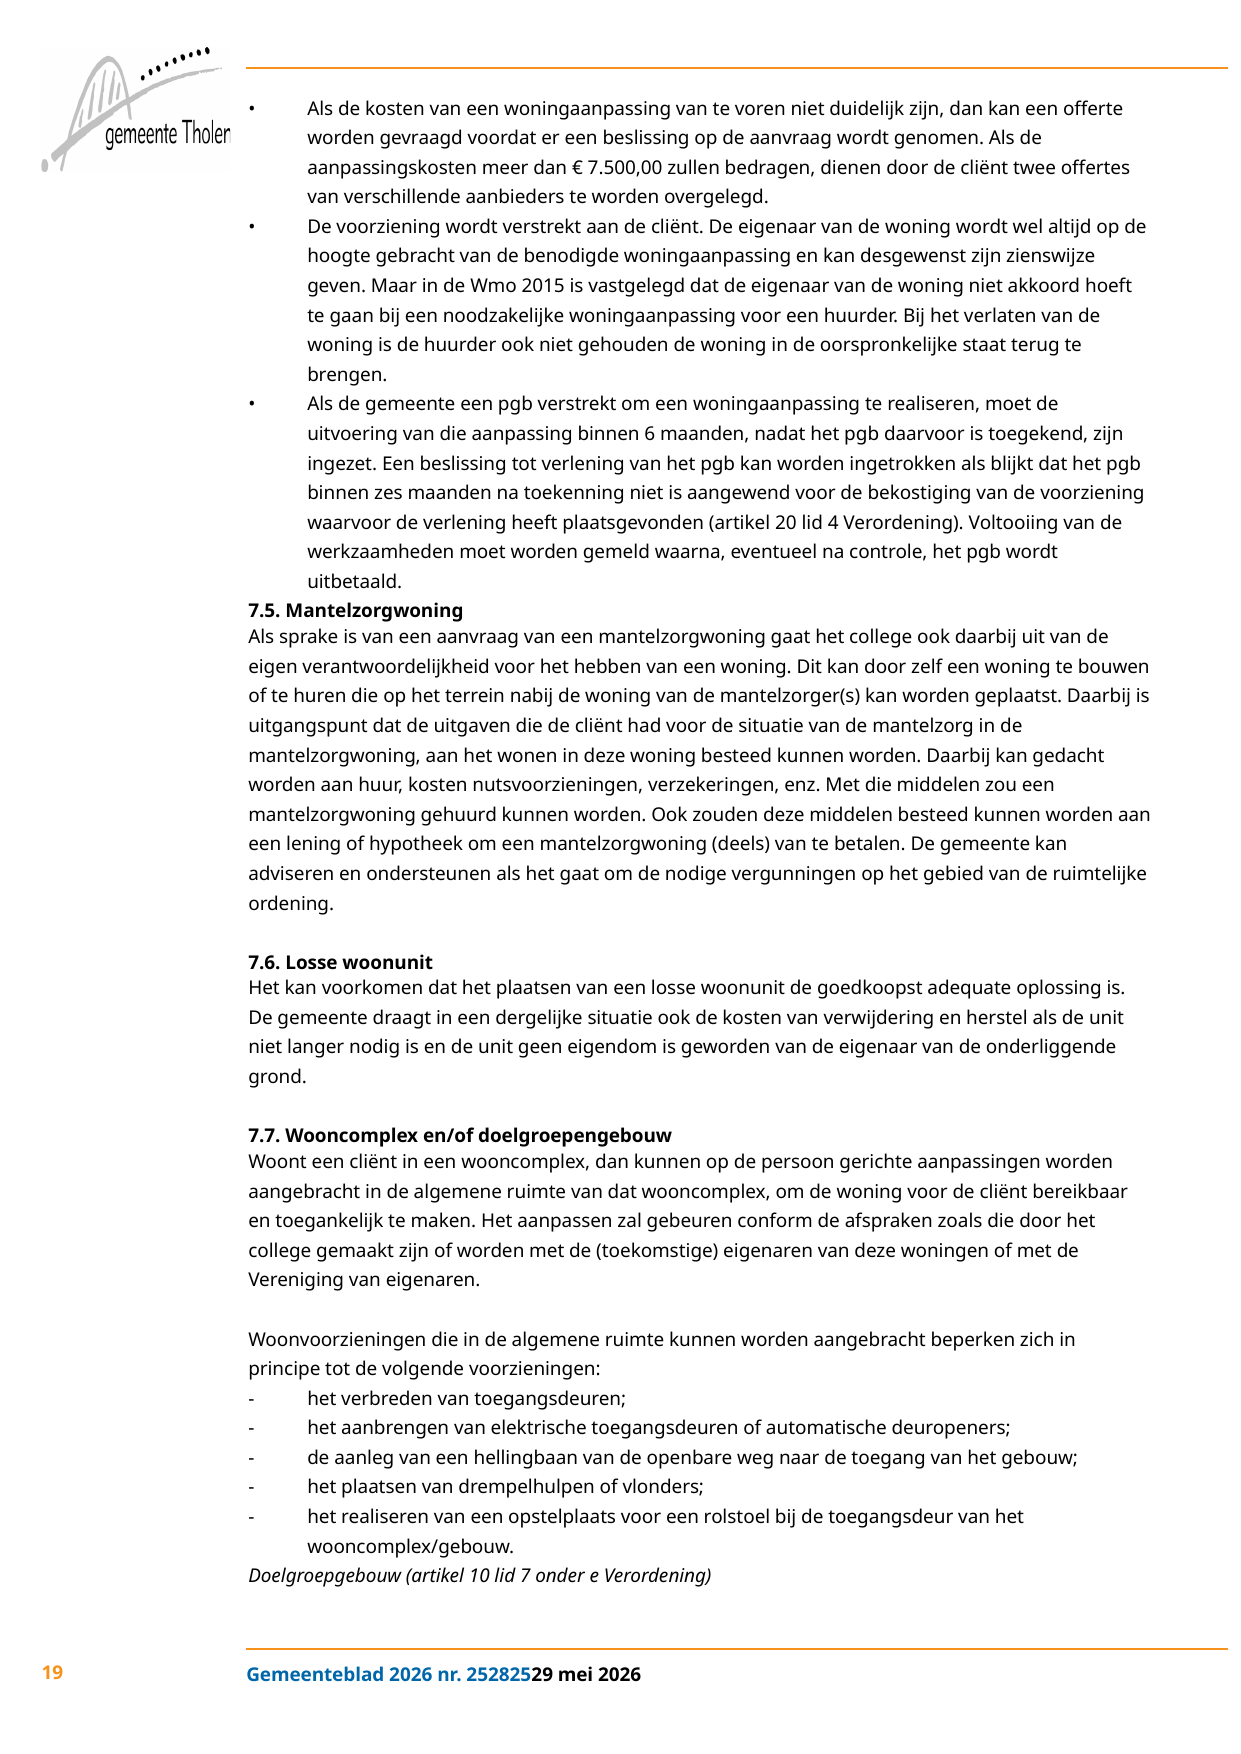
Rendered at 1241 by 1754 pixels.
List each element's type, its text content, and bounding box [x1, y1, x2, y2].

text Als sprake is van een aanvraag van een mantelzorgwoning gaat het college ook daarbij uit van de eigen verantwoordelijkheid voor het hebben van een woning. Dit kan door zelf een woning te bouwen of te huren die op het terrein nabij de woning van de mantelzorger(s) kan worden geplaatst. Daarbij is uitgangspunt dat de uitgaven die de cliënt had voor de situatie van de mantelzorg in de mantelzorgwoning, aan het wonen in deze woning besteed kunnen worden. Daarbij kan gedacht worden aan huur, kosten nutsvoorzieningen, verzekeringen, enz. Met die middelen zou een mantelzorgwoning gehuurd kunnen worden. Ook zouden deze middelen besteed kunnen worden aan een lening of hypotheek om een mantelzorgwoning (deels) van te betalen. De gemeente kan adviseren en ondersteunen als het gaat om de nodige vergunningen op het gebied van de ruimtelijke ordening. [248, 623, 1152, 915]
list het realiseren van een opstelplaats voor een rolstoel bij de toegangsdeur van het wooncomplex/gebouw. [248, 1503, 1152, 1558]
list Als de kosten van een woningaanpassing van te voren niet duidelijk zijn, dan kan een offerte worden gevraagd voordat er een beslissing op de aanvraag wordt genomen. Als de aanpassingskosten meer dan € 7.500,00 zullen bedragen, dienen door de cliënt twee offertes van verschillende aanbieders te worden overgelegd. [248, 95, 1152, 209]
list de aanleg van een hellingbaan van de openbare weg naar de toegang van het gebouw; [248, 1444, 1152, 1470]
text 7.7. Wooncomplex en/of doelgroepengebouw [248, 1122, 1152, 1148]
list De voorziening wordt verstrekt aan de cliënt. De eigenaar van de woning wordt wel altijd op de hoogte gebracht van de benodigde woningaanpassing en kan desgewenst zijn zienswijze geven. Maar in de Wmo 2015 is vastgelegd dat de eigenaar van de woning niet akkoord hoeft te gaan bij een noodzakelijke woningaanpassing voor een huurder. Bij het verlaten van de woning is de huurder ook niet gehouden de woning in de oorspronkelijke staat terug te brengen. [248, 213, 1152, 387]
list Als de gemeente een pgb verstrekt om een woningaanpassing te realiseren, moet de uitvoering van die aanpassing binnen 6 maanden, nadat het pgb daarvoor is toegekend, zijn ingezet. Een beslissing tot verlening van het pgb kan worden ingetrokken als blijkt dat het pgb binnen zes maanden na toekenning niet is aangewend voor de bekostiging van de voorziening waarvoor de verlening heeft plaatsgevonden (artikel 20 lid 4 Verordening). Voltooiing van de werkzaamheden moet worden gemeld waarna, eventueel na controle, het pgb wordt uitbetaald. [248, 391, 1152, 594]
text 7.5. Mantelzorgwoning [248, 598, 1152, 623]
list het plaatsen van drempelhulpen of vlonders; [248, 1474, 1152, 1499]
picture [41, 47, 231, 172]
list het verbreden van toegangsdeuren; [248, 1385, 1152, 1411]
text Doelgroepgebouw (artikel 10 lid 7 onder e Verordening) [248, 1562, 1152, 1588]
list het aanbrengen van elektrische toegangsdeuren of automatische deuropeners; [248, 1414, 1152, 1440]
text Woont een cliënt in een wooncomplex, dan kunnen op de persoon gerichte aanpassingen worden aangebracht in de algemene ruimte van dat wooncomplex, om de woning voor de cliënt bereikbaar en toegankelijk te maken. Het aanpassen zal gebeuren conform de afspraken zoals die door het college gemaakt zijn of worden met de (toekomstige) eigenaren van deze woningen of met de Vereniging van eigenaren. [248, 1148, 1152, 1292]
text Het kan voorkomen dat het plaatsen van een losse woonunit de goedkoopst adequate oplossing is. De gemeente draagt in een dergelijke situatie ook de kosten van verwijdering en herstel als de unit niet langer nodig is en de unit geen eigendom is geworden van de eigenaar van de onderliggende grond. [248, 974, 1152, 1089]
text 7.6. Losse woonunit [248, 949, 1152, 974]
text Woonvoorzieningen die in de algemene ruimte kunnen worden aangebracht beperken zich in principe tot de volgende voorzieningen: [248, 1326, 1152, 1381]
